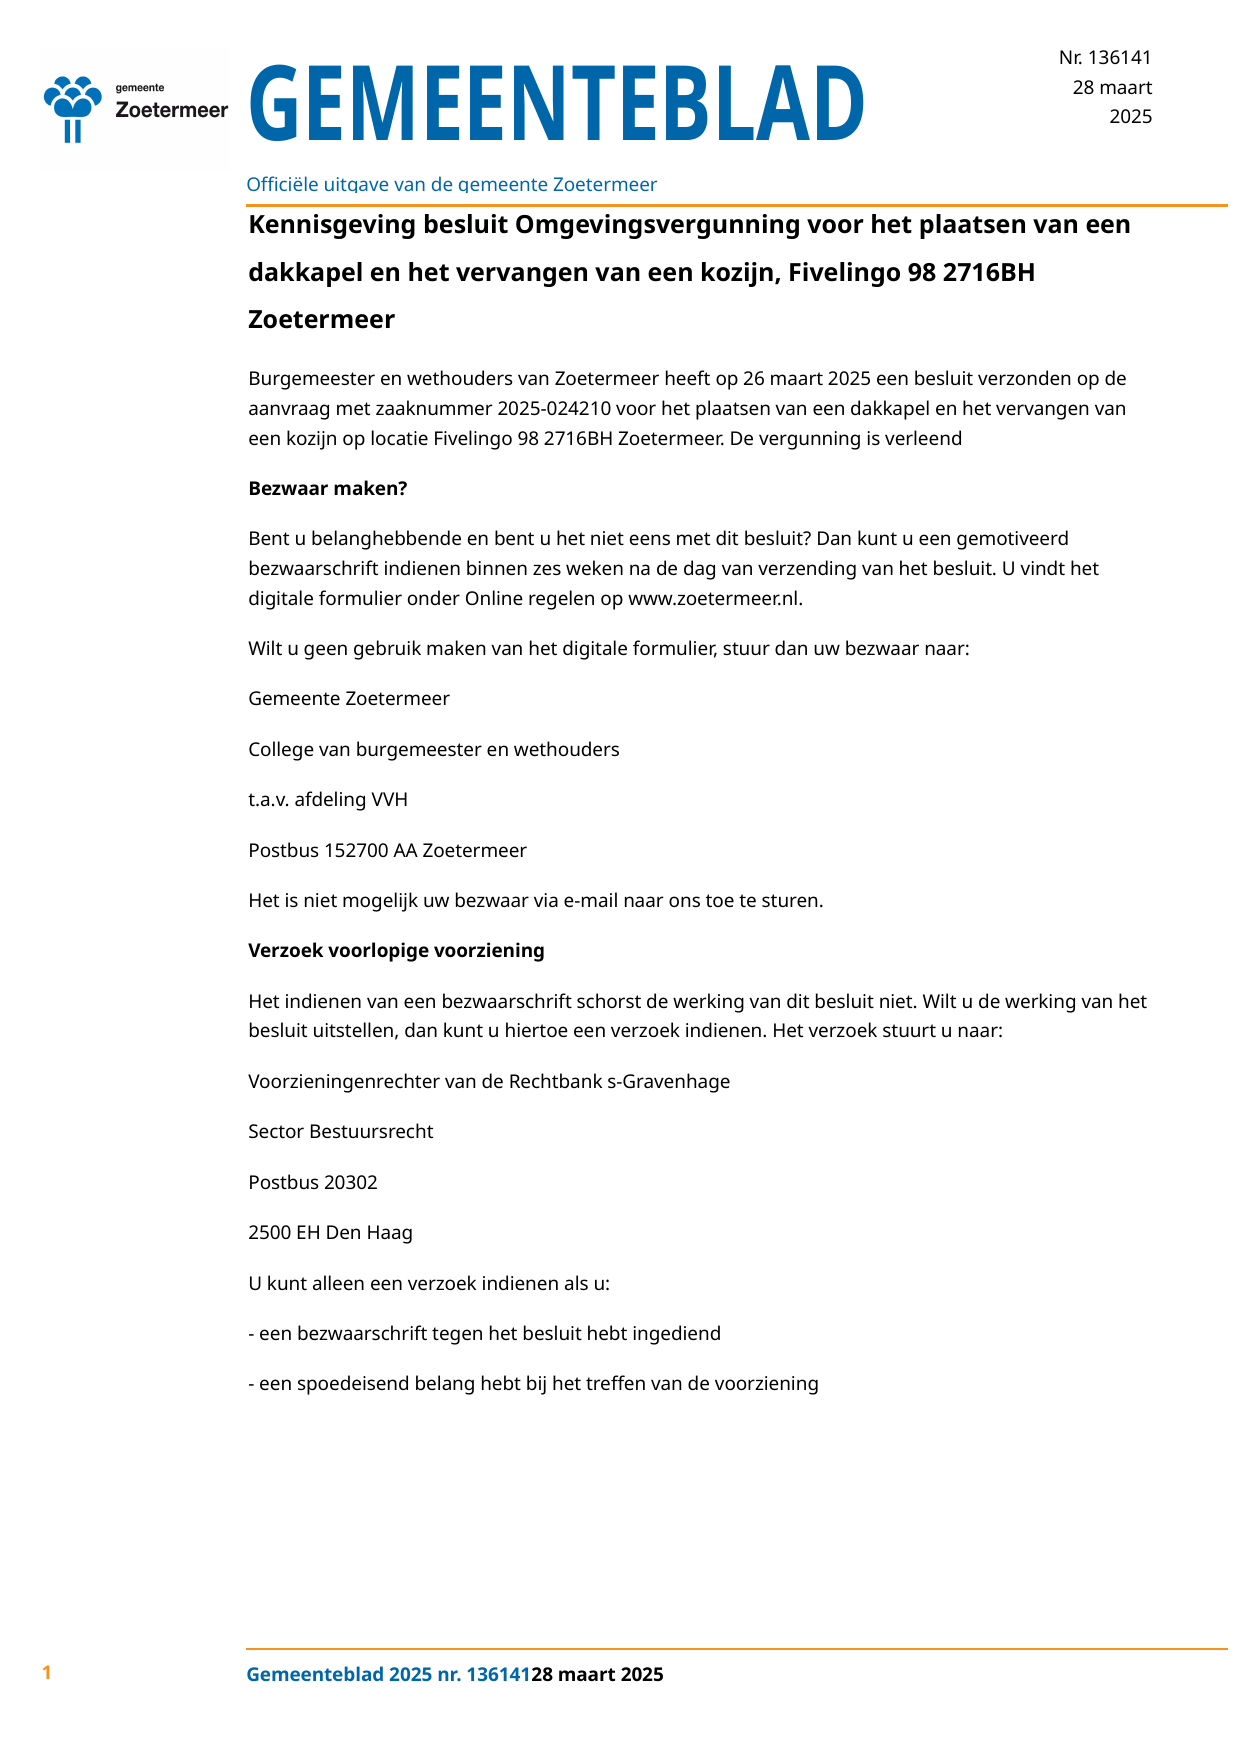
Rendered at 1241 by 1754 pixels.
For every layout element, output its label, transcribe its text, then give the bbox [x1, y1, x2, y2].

text Bezwaar maken? [248, 475, 1152, 501]
text t.a.v. afdeling VVH [248, 786, 1152, 812]
text Bent u belanghebbende en bent u het niet eens met dit besluit? Dan kunt u een gemotiveerd bezwaarschrift indienen binnen zes weken na de dag van verzending van het besluit. U vindt het digitale formulier onder Online regelen op www.zoetermeer.nl. [248, 526, 1152, 610]
text Het is niet mogelijk uw bezwaar via e-mail naar ons toe te sturen. [248, 887, 1152, 913]
picture [41, 47, 231, 172]
text Postbus 20302 [248, 1169, 1152, 1194]
text College van burgemeester en wethouders [248, 736, 1152, 762]
text Burgemeester en wethouders van Zoetermeer heeft op 26 maart 2025 een besluit verzonden op de aanvraag met zaaknummer 2025-024210 voor het plaatsen van een dakkapel en het vervangen van een kozijn op locatie Fivelingo 98 2716BH Zoetermeer. De vergunning is verleend [248, 366, 1152, 450]
text U kunt alleen een verzoek indienen als u: [248, 1270, 1152, 1295]
text Postbus 152700 AA Zoetermeer [248, 837, 1152, 862]
text Kennisgeving besluit Omgevingsvergunning voor het plaatsen van een dakkapel en het vervangen van een kozijn, Fivelingo 98 2716BH Zoetermeer [248, 207, 1152, 336]
text Wilt u geen gebruik maken van het digitale formulier, stuur dan uw bezwaar naar: [248, 635, 1152, 661]
text Het indienen van een bezwaarschrift schorst de werking van dit besluit niet. Wilt u de werking van het besluit uitstellen, dan kunt u hiertoe een verzoek indienen. Het verzoek stuurt u naar: [248, 988, 1152, 1043]
text - een bezwaarschrift tegen het besluit hebt ingediend [248, 1320, 1152, 1346]
text Verzoek voorlopige voorziening [248, 938, 1152, 963]
text - een spoedeisend belang hebt bij het treffen van de voorziening [248, 1371, 1152, 1396]
text Voorzieningenrechter van de Rechtbank s-Gravenhage [248, 1068, 1152, 1094]
text Gemeente Zoetermeer [248, 686, 1152, 711]
text Sector Bestuursrecht [248, 1118, 1152, 1144]
text 2500 EH Den Haag [248, 1219, 1152, 1245]
